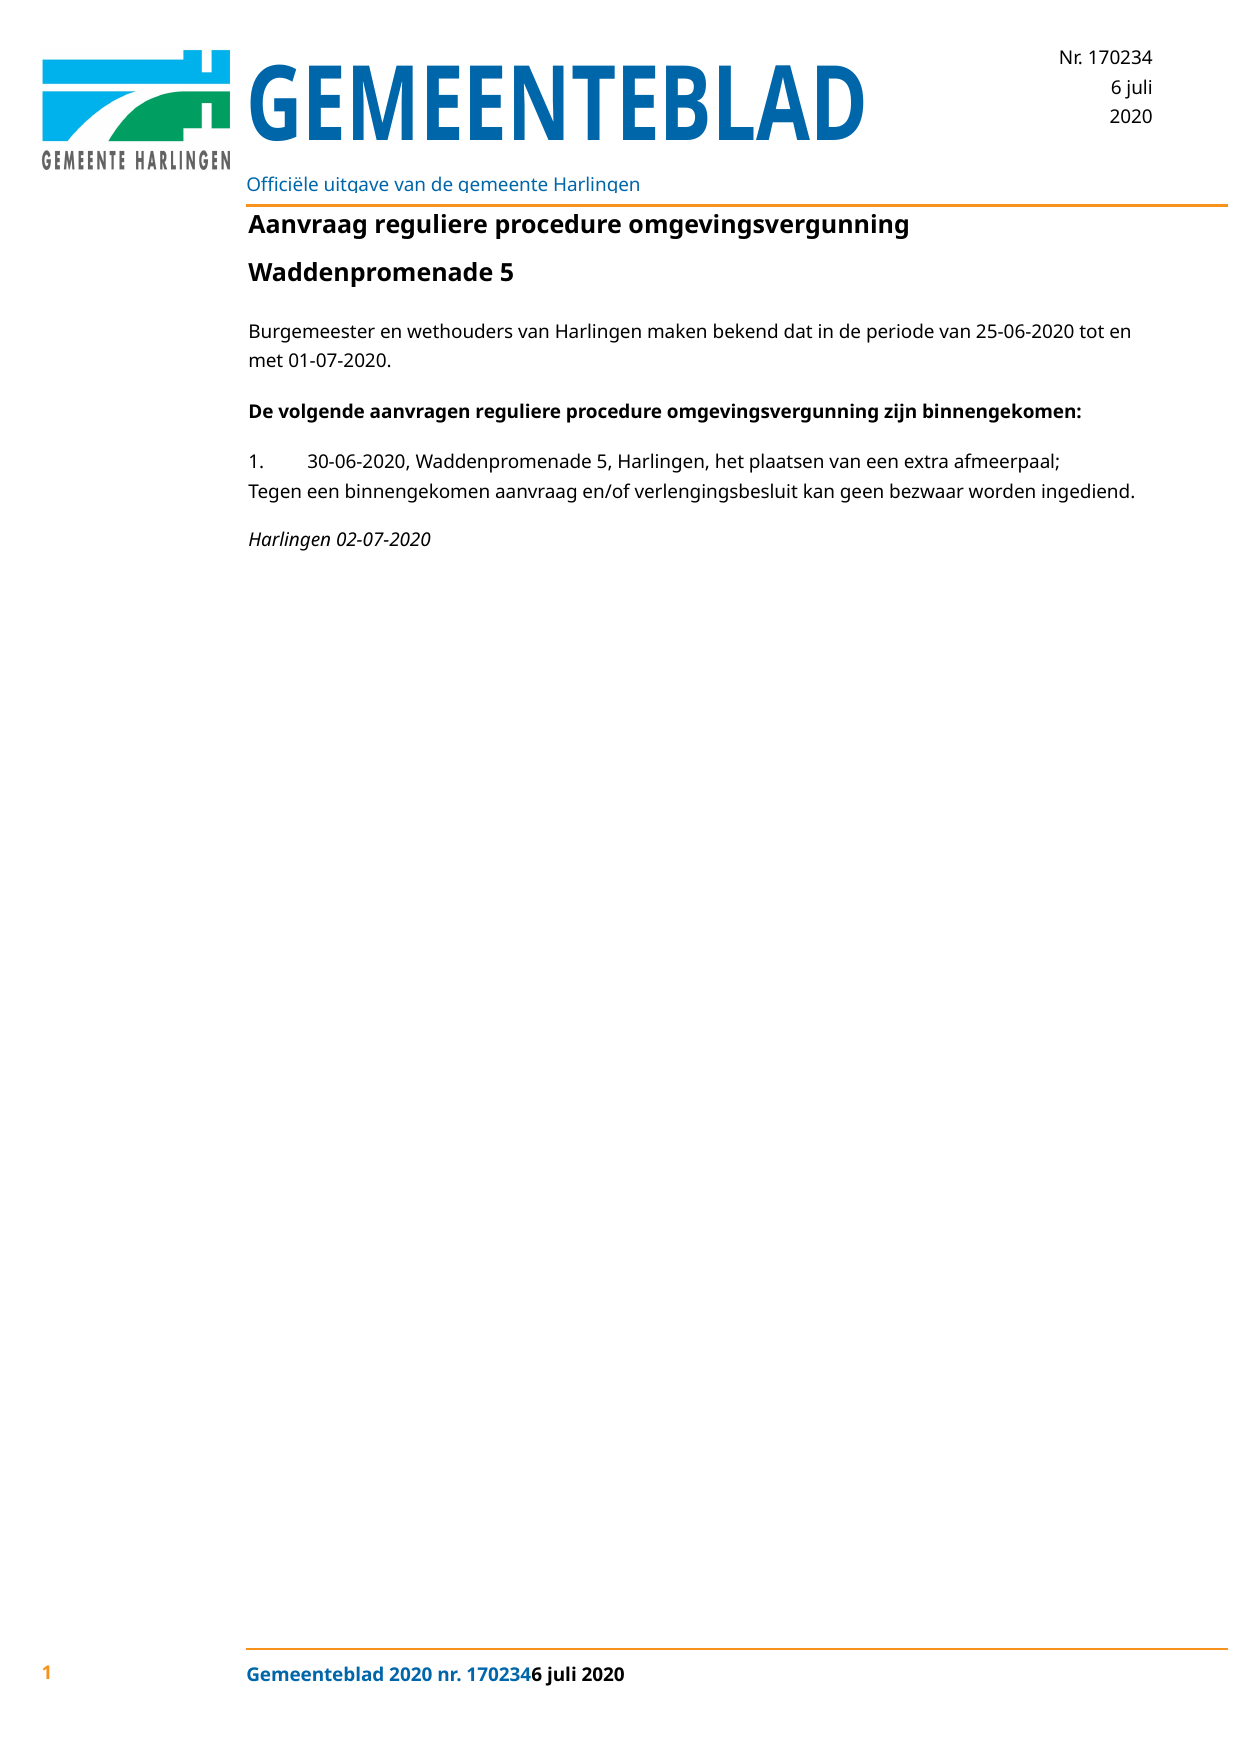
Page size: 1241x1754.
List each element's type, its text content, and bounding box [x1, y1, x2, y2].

picture [41, 47, 231, 172]
text Harlingen 02-07-2020 [248, 526, 1152, 551]
list 30-06-2020, Waddenpromenade 5, Harlingen, het plaatsen van een extra afmeerpaal; [248, 448, 1152, 474]
text Tegen een binnengekomen aanvraag en/of verlengingsbesluit kan geen bezwaar worden ingediend. [248, 478, 1152, 504]
text Aanvraag reguliere procedure omgevingsvergunning Waddenpromenade 5 [248, 207, 1152, 288]
text De volgende aanvragen reguliere procedure omgevingsvergunning zijn binnengekomen: [248, 398, 1152, 424]
text Burgemeester en wethouders van Harlingen maken bekend dat in de periode van 25-06-2020 tot en met 01-07-2020. [248, 318, 1152, 373]
